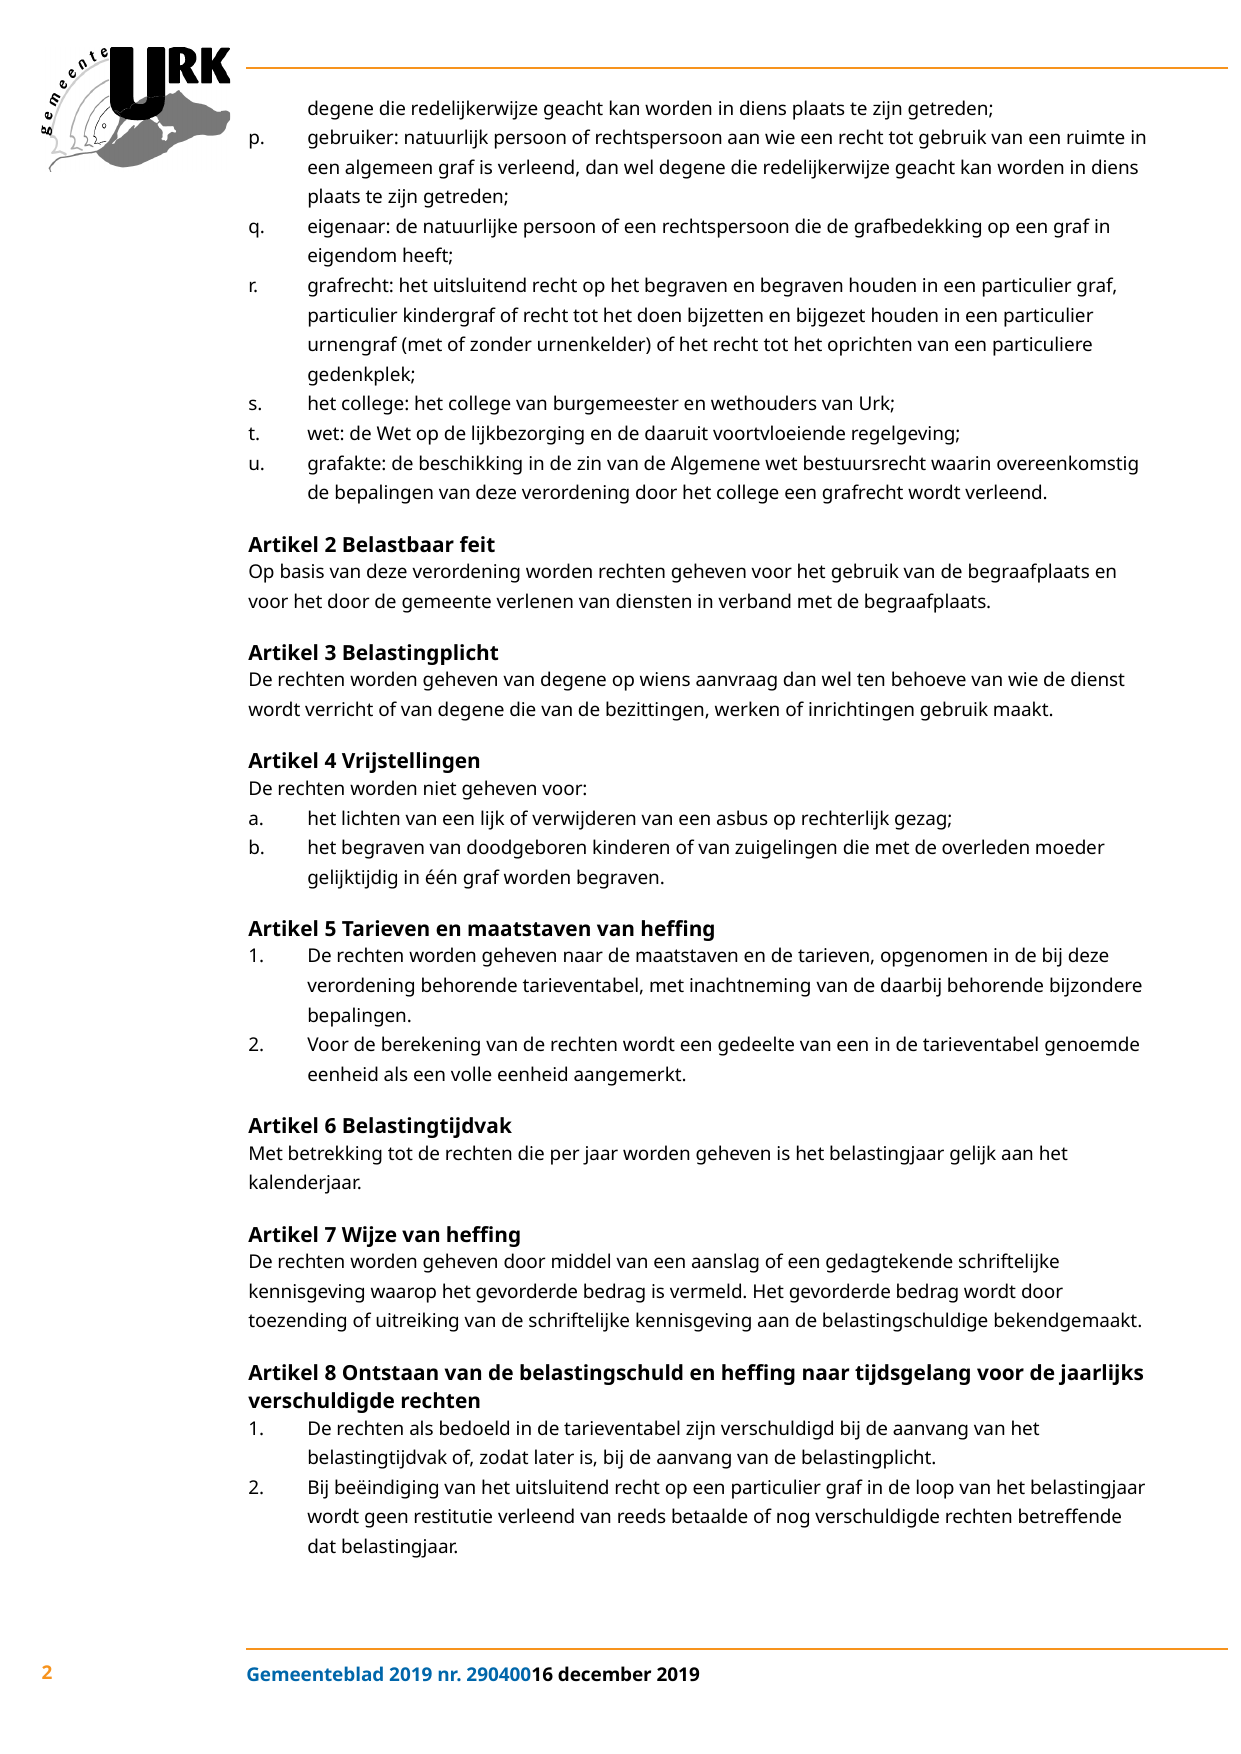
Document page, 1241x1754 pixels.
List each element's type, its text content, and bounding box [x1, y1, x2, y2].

list Voor de berekening van de rechten wordt een gedeelte van een in de tarieventabel genoemde eenheid als een volle eenheid aangemerkt. [248, 1031, 1152, 1087]
list wet: de Wet op de lijkbezorging en de daaruit voortvloeiende regelgeving; [248, 420, 1152, 446]
list degene die redelijkerwijze geacht kan worden in diens plaats te zijn getreden; [248, 95, 1152, 121]
text Artikel 3 Belastingplicht [248, 638, 1152, 667]
text Artikel 5 Tarieven en maatstaven van heffing [248, 914, 1152, 943]
list De rechten worden geheven naar de maatstaven en de tarieven, opgenomen in de bij deze verordening behorende tarieventabel, met inachtneming van de daarbij behorende bijzondere bepalingen. [248, 943, 1152, 1028]
text Op basis van deze verordening worden rechten geheven voor het gebruik van de begraafplaats en voor het door de gemeente verlenen van diensten in verband met de begraafplaats. [248, 558, 1152, 613]
text Artikel 6 Belastingtijdvak [248, 1111, 1152, 1140]
text De rechten worden geheven door middel van een aanslag of een gedagtekende schriftelijke kennisgeving waarop het gevorderde bedrag is vermeld. Het gevorderde bedrag wordt door toezending of uitreiking van de schriftelijke kennisgeving aan de belastingschuldige bekendgemaakt. [248, 1248, 1152, 1333]
list het begraven van doodgeboren kinderen of van zuigelingen die met de overleden moeder gelijktijdig in één graf worden begraven. [248, 834, 1152, 889]
text Artikel 4 Vrijstellingen [248, 747, 1152, 775]
text Artikel 2 Belastbaar feit [248, 530, 1152, 558]
list Bij beëindiging van het uitsluitend recht op een particulier graf in de loop van het belastingjaar wordt geen restitutie verleend van reeds betaalde of nog verschuldigde rechten betreffende dat belastingjaar. [248, 1474, 1152, 1559]
list het college: het college van burgemeester en wethouders van Urk; [248, 391, 1152, 416]
list het lichten van een lijk of verwijderen van een asbus op rechterlijk gezag; [248, 805, 1152, 830]
list gebruiker: natuurlijk persoon of rechtspersoon aan wie een recht tot gebruik van een ruimte in een algemeen graf is verleend, dan wel degene die redelijkerwijze geacht kan worden in diens plaats te zijn getreden; [248, 124, 1152, 209]
list grafakte: de beschikking in de zin van de Algemene wet bestuursrecht waarin overeenkomstig de bepalingen van deze verordening door het college een grafrecht wordt verleend. [248, 450, 1152, 505]
picture [41, 47, 231, 172]
text De rechten worden niet geheven voor: [248, 775, 1152, 801]
list eigenaar: de natuurlijke persoon of een rechtspersoon die de grafbedekking op een graf in eigendom heeft; [248, 213, 1152, 268]
text Artikel 8 Ontstaan van de belastingschuld en heffing naar tijdsgelang voor de jaarlijks verschuldigde rechten [248, 1358, 1152, 1415]
text Artikel 7 Wijze van heffing [248, 1220, 1152, 1248]
list grafrecht: het uitsluitend recht op het begraven en begraven houden in een particulier graf, particulier kindergraf of recht tot het doen bijzetten en bijgezet houden in een particulier urnengraf (met of zonder urnenkelder) of het recht tot het oprichten van een particuliere gedenkplek; [248, 272, 1152, 387]
text Met betrekking tot de rechten die per jaar worden geheven is het belastingjaar gelijk aan het kalenderjaar. [248, 1140, 1152, 1195]
text De rechten worden geheven van degene op wiens aanvraag dan wel ten behoeve van wie de dienst wordt verricht of van degene die van de bezittingen, werken of inrichtingen gebruik maakt. [248, 667, 1152, 722]
list De rechten als bedoeld in de tarieventabel zijn verschuldigd bij de aanvang van het belastingtijdvak of, zodat later is, bij de aanvang van de belastingplicht. [248, 1415, 1152, 1470]
